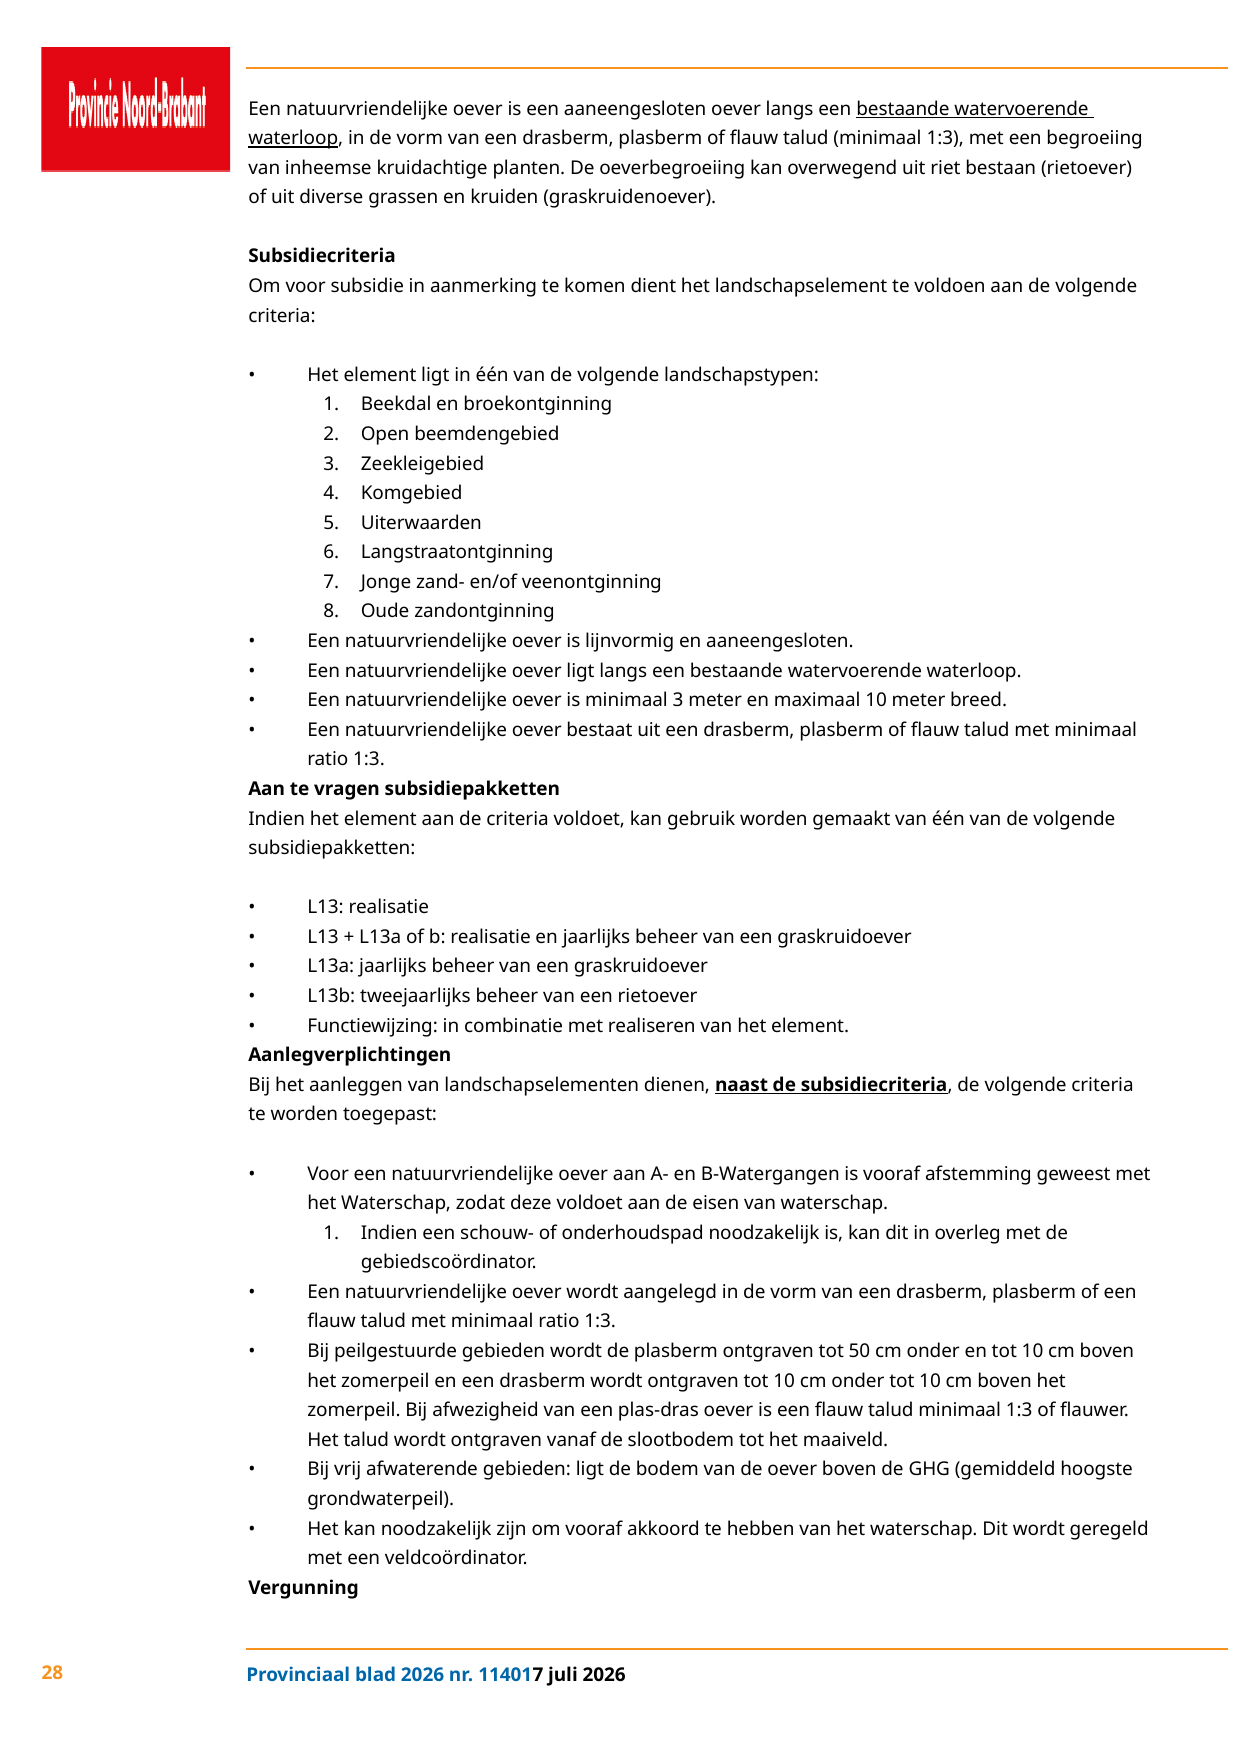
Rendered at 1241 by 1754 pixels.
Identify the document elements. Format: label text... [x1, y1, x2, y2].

list Langstraatontginning [323, 538, 1152, 564]
list Een natuurvriendelijke oever bestaat uit een drasberm, plasberm of flauw talud met minimaal ratio 1:3. [248, 716, 1152, 771]
text Om voor subsidie in aanmerking te komen dient het landschapselement te voldoen aan de volgende criteria: [248, 272, 1152, 328]
list Indien een schouw- of onderhoudspad noodzakelijk is, kan dit in overleg met de gebiedscoördinator. [323, 1219, 1152, 1274]
list Een natuurvriendelijke oever ligt langs een bestaande watervoerende waterloop. [248, 657, 1152, 683]
text Aan te vragen subsidiepakketten [248, 775, 1152, 801]
text Een natuurvriendelijke oever is een aaneengesloten oever langs een bestaande watervoerende waterloop, in de vorm van een drasberm, plasberm of flauw talud (minimaal 1:3), met een begroeiing van inheemse kruidachtige planten. De oeverbegroeiing kan overwegend uit riet bestaan (rietoever) of uit diverse grassen en kruiden (graskruidenoever). [248, 95, 1152, 209]
text Indien het element aan de criteria voldoet, kan gebruik worden gemaakt van één van de volgende subsidiepakketten: [248, 805, 1152, 860]
list Het element ligt in één van de volgende landschapstypen: [248, 361, 1152, 387]
list Functiewijzing: in combinatie met realiseren van het element. [248, 1012, 1152, 1038]
text Vergunning [248, 1574, 1152, 1600]
list Een natuurvriendelijke oever is minimaal 3 meter en maximaal 10 meter breed. [248, 686, 1152, 712]
list Open beemdengebied [323, 420, 1152, 446]
list Bij vrij afwaterende gebieden: ligt de bodem van de oever boven de GHG (gemiddeld hoogste grondwaterpeil). [248, 1456, 1152, 1511]
text Subsidiecriteria [248, 243, 1152, 268]
list Jonge zand- en/of veenontginning [323, 568, 1152, 594]
list Voor een natuurvriendelijke oever aan A- en B-Watergangen is vooraf afstemming geweest met het Waterschap, zodat deze voldoet aan de eisen van waterschap. [248, 1160, 1152, 1215]
list L13b: tweejaarlijks beheer van een rietoever [248, 982, 1152, 1008]
list Zeekleigebied [323, 450, 1152, 476]
list Beekdal en broekontginning [323, 391, 1152, 416]
text Bij het aanleggen van landschapselementen dienen, naast de subsidiecriteria, de volgende criteria te worden toegepast: [248, 1071, 1152, 1126]
list Oude zandontginning [323, 598, 1152, 623]
list Het kan noodzakelijk zijn om vooraf akkoord te hebben van het waterschap. Dit wordt geregeld met een veldcoördinator. [248, 1515, 1152, 1570]
list L13 + L13a of b: realisatie en jaarlijks beheer van een graskruidoever [248, 923, 1152, 949]
list Uiterwaarden [323, 509, 1152, 535]
list Bij peilgestuurde gebieden wordt de plasberm ontgraven tot 50 cm onder en tot 10 cm boven het zomerpeil en een drasberm wordt ontgraven tot 10 cm onder tot 10 cm boven het zomerpeil. Bij afwezigheid van een plas-dras oever is een flauw talud minimaal 1:3 of flauwer. Het talud wordt ontgraven vanaf de slootbodem tot het maaiveld. [248, 1337, 1152, 1452]
list L13: realisatie [248, 893, 1152, 919]
list Een natuurvriendelijke oever wordt aangelegd in de vorm van een drasberm, plasberm of een flauw talud met minimaal ratio 1:3. [248, 1278, 1152, 1333]
list Komgebied [323, 479, 1152, 505]
list L13a: jaarlijks beheer van een graskruidoever [248, 953, 1152, 978]
list Een natuurvriendelijke oever is lijnvormig en aaneengesloten. [248, 627, 1152, 653]
picture [41, 47, 231, 172]
text Aanlegverplichtingen [248, 1041, 1152, 1067]
